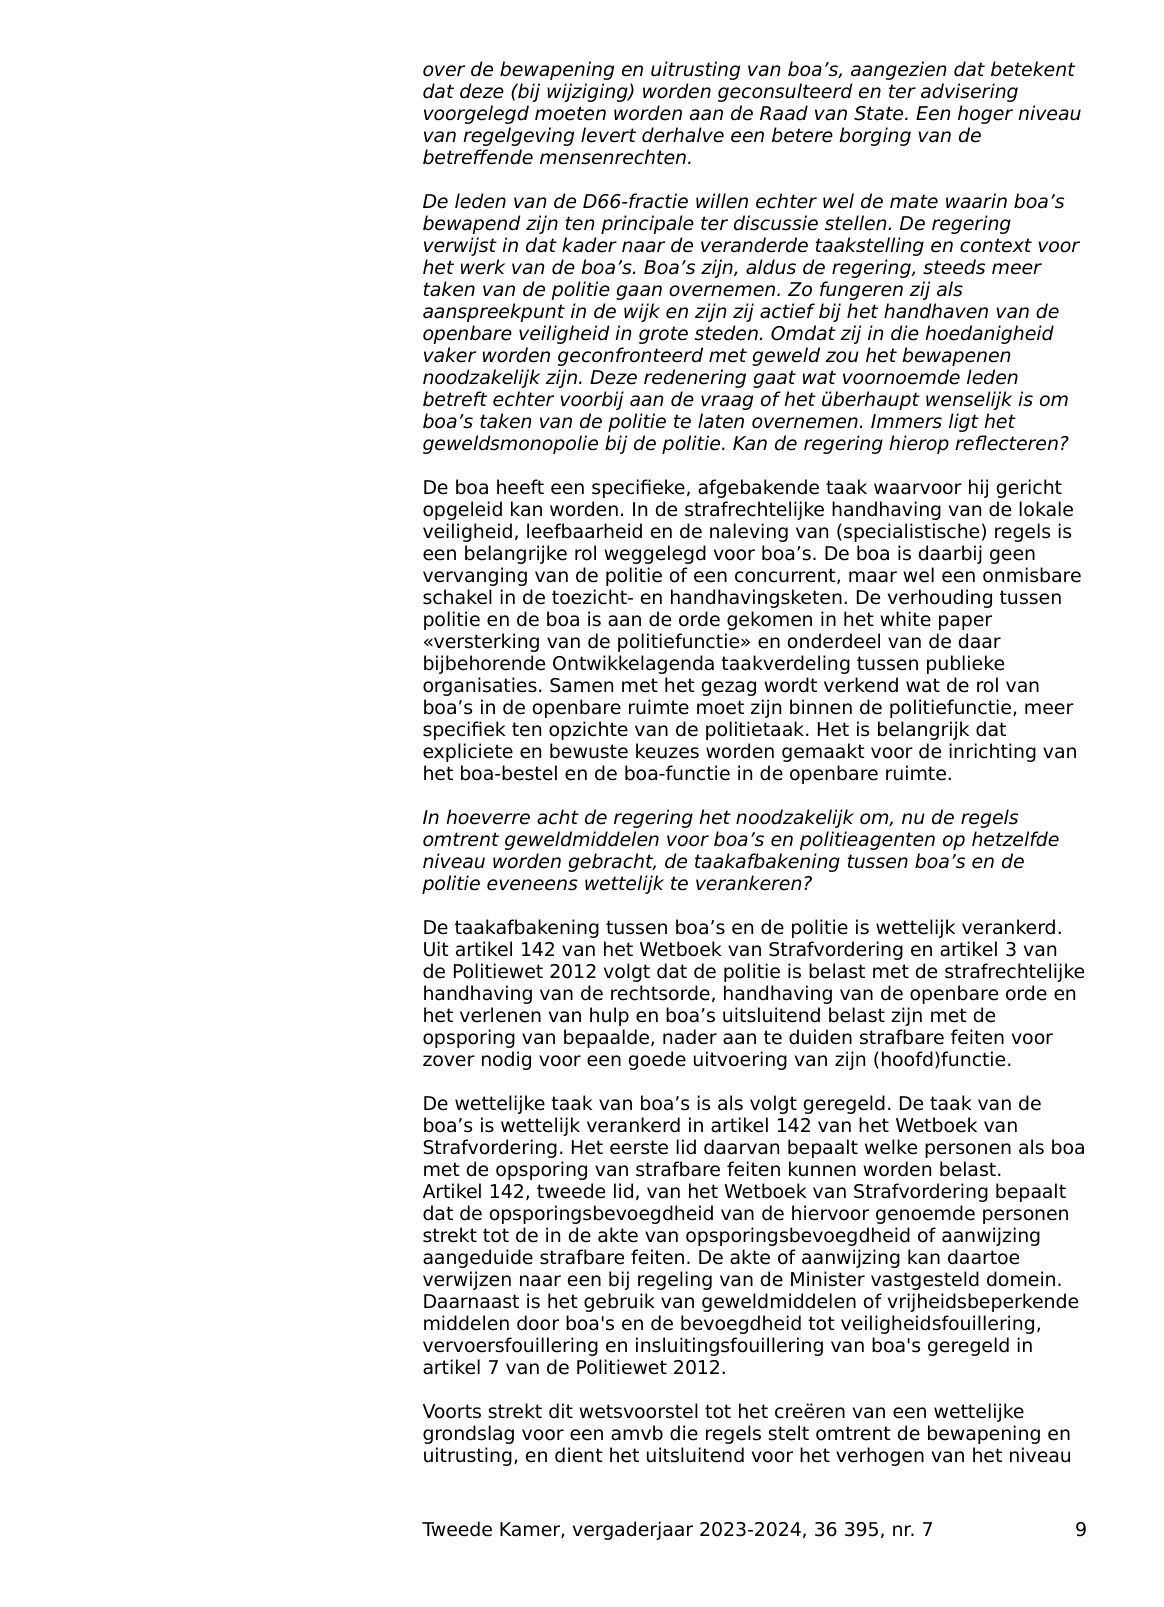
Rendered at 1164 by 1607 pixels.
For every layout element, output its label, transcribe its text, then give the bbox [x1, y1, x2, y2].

text De leden van de D66-fractie willen echter wel de mate waarin boa’s bewapend zijn ten principale ter discussie stellen. De regering verwijst in dat kader naar de veranderde taakstelling en context voor het werk van de boa’s. Boa’s zijn, aldus de regering, steeds meer taken van de politie gaan overnemen. Zo fungeren zij als aanspreekpunt in de wijk en zijn zij actief bij het handhaven van de openbare veiligheid in grote steden. Omdat zij in die hoedanigheid vaker worden geconfronteerd met geweld zou het bewapenen noodzakelijk zijn. Deze redenering gaat wat voornoemde leden betreft echter voorbij aan de vraag of het überhaupt wenselijk is om boa’s taken van de politie te laten overnemen. Immers ligt het geweldsmonopolie bij de politie. Kan de regering hierop reflecteren? [422, 191, 1087, 455]
text De taakafbakening tussen boa’s en de politie is wettelijk verankerd. Uit artikel 142 van het Wetboek van Strafvordering en artikel 3 van de Politiewet 2012 volgt dat de politie is belast met de strafrechtelijke handhaving van de rechtsorde, handhaving van de openbare orde en het verlenen van hulp en boa’s uitsluitend belast zijn met de opsporing van bepaalde, nader aan te duiden strafbare feiten voor zover nodig voor een goede uitvoering van zijn (hoofd)functie. [422, 917, 1087, 1071]
text De boa heeft een specifieke, afgebakende taak waarvoor hij gericht opgeleid kan worden. In de strafrechtelijke handhaving van de lokale veiligheid, leefbaarheid en de naleving van (specialistische) regels is een belangrijke rol weggelegd voor boa’s. De boa is daarbij geen vervanging van de politie of een concurrent, maar wel een onmisbare schakel in de toezicht- en handhavingsketen. De verhouding tussen politie en de boa is aan de orde gekomen in het white paper «versterking van de politiefunctie» en onderdeel van de daar bijbehorende Ontwikkelagenda taakverdeling tussen publieke organisaties. Samen met het gezag wordt verkend wat de rol van boa’s in de openbare ruimte moet zijn binnen de politiefunctie, meer specifiek ten opzichte van de politietaak. Het is belangrijk dat expliciete en bewuste keuzes worden gemaakt voor de inrichting van het boa-bestel en de boa-functie in de openbare ruimte. [422, 477, 1087, 785]
text In hoeverre acht de regering het noodzakelijk om, nu de regels omtrent geweldmiddelen voor boa’s en politieagenten op hetzelfde niveau worden gebracht, de taakafbakening tussen boa’s en de politie eveneens wettelijk te verankeren? [422, 807, 1087, 895]
text over de bewapening en uitrusting van boa’s, aangezien dat betekent dat deze (bij wijziging) worden geconsulteerd en ter advisering voorgelegd moeten worden aan de Raad van State. Een hoger niveau van regelgeving levert derhalve een betere borging van de betreffende mensenrechten. [422, 59, 1087, 169]
text De wettelijke taak van boa’s is als volgt geregeld. De taak van de boa’s is wettelijk verankerd in artikel 142 van het Wetboek van Strafvordering. Het eerste lid daarvan bepaalt welke personen als boa met de opsporing van strafbare feiten kunnen worden belast. Artikel 142, tweede lid, van het Wetboek van Strafvordering bepaalt dat de opsporingsbevoegdheid van de hiervoor genoemde personen strekt tot de in de akte van opsporingsbevoegdheid of aanwijzing aangeduide strafbare feiten. De akte of aanwijzing kan daartoe verwijzen naar een bij regeling van de Minister vastgesteld domein. Daarnaast is het gebruik van geweldmiddelen of vrijheidsbeperkende middelen door boa's en de bevoegdheid tot veiligheidsfouillering, vervoersfouillering en insluitingsfouillering van boa's geregeld in artikel 7 van de Politiewet 2012. [422, 1093, 1087, 1379]
text Voorts strekt dit wetsvoorstel tot het creëren van een wettelijke grondslag voor een amvb die regels stelt omtrent de bewapening en uitrusting, en dient het uitsluitend voor het verhogen van het niveau [422, 1401, 1087, 1467]
